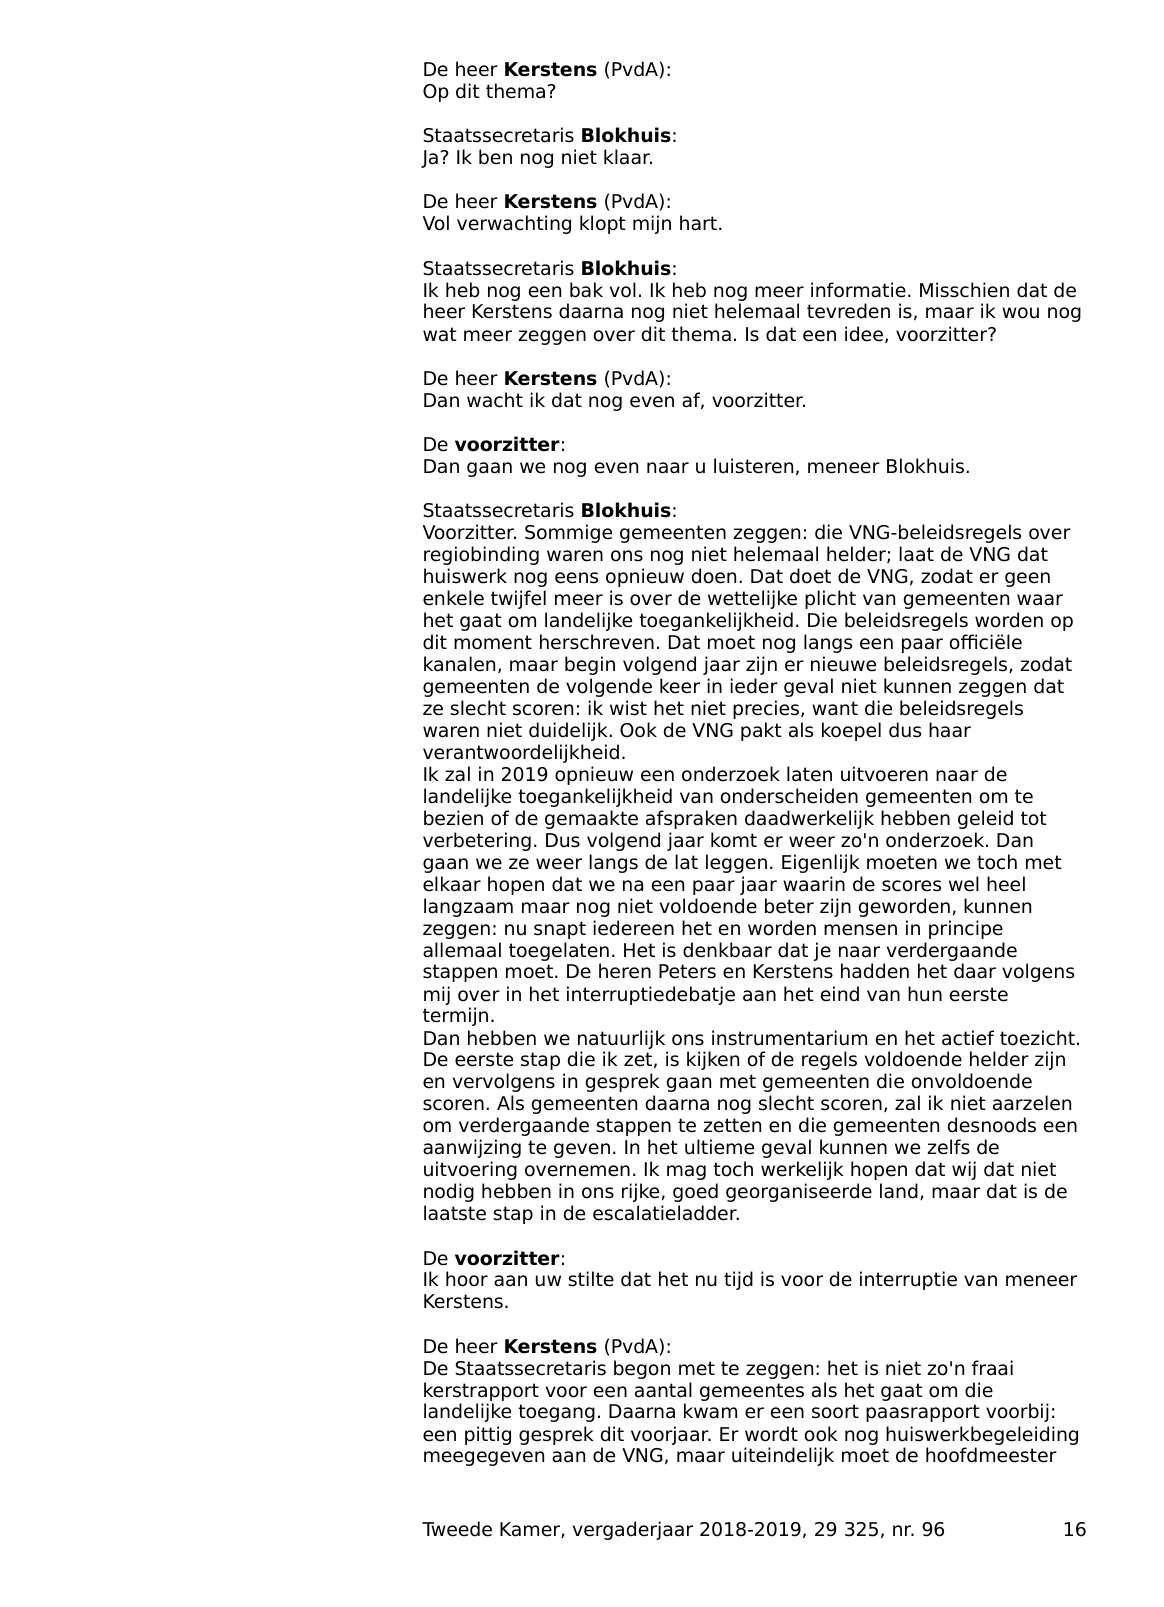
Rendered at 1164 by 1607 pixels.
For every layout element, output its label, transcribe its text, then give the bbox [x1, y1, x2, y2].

text Ja? Ik ben nog niet klaar. [422, 147, 1087, 169]
text De heer Kerstens (PvdA): [422, 368, 1087, 389]
text Ik zal in 2019 opnieuw een onderzoek laten uitvoeren naar de landelijke toegankelijkheid van onderscheiden gemeenten om te bezien of de gemaakte afspraken daadwerkelijk hebben geleid tot verbetering. Dus volgend jaar komt er weer zo'n onderzoek. Dan gaan we ze weer langs de lat leggen. Eigenlijk moeten we toch met elkaar hopen dat we na een paar jaar waarin de scores wel heel langzaam maar nog niet voldoende beter zijn geworden, kunnen zeggen: nu snapt iedereen het en worden mensen in principe allemaal toegelaten. Het is denkbaar dat je naar verdergaande stappen moet. De heren Peters en Kerstens hadden het daar volgens mij over in het interruptiedebatje aan het eind van hun eerste termijn. [422, 764, 1087, 1027]
text Staatssecretaris Blokhuis: [422, 125, 1087, 147]
text De heer Kerstens (PvdA): [422, 59, 1087, 81]
text De heer Kerstens (PvdA): [422, 191, 1087, 213]
text Dan wacht ik dat nog even af, voorzitter. [422, 389, 1087, 412]
text Vol verwachting klopt mijn hart. [422, 213, 1087, 235]
text Staatssecretaris Blokhuis: [422, 257, 1087, 279]
text Dan hebben we natuurlijk ons instrumentarium en het actief toezicht. De eerste stap die ik zet, is kijken of de regels voldoende helder zijn en vervolgens in gesprek gaan met gemeenten die onvoldoende scoren. Als gemeenten daarna nog slecht scoren, zal ik niet aarzelen om verdergaande stappen te zetten en die gemeenten desnoods een aanwijzing te geven. In het ultieme geval kunnen we zelfs de uitvoering overnemen. Ik mag toch werkelijk hopen dat wij dat niet nodig hebben in ons rijke, goed georganiseerde land, maar dat is de laatste stap in de escalatieladder. [422, 1027, 1087, 1225]
text Voorzitter. Sommige gemeenten zeggen: die VNG-beleidsregels over regiobinding waren ons nog niet helemaal helder; laat de VNG dat huiswerk nog eens opnieuw doen. Dat doet de VNG, zodat er geen enkele twijfel meer is over de wettelijke plicht van gemeenten waar het gaat om landelijke toegankelijkheid. Die beleidsregels worden op dit moment herschreven. Dat moet nog langs een paar officiële kanalen, maar begin volgend jaar zijn er nieuwe beleidsregels, zodat gemeenten de volgende keer in ieder geval niet kunnen zeggen dat ze slecht scoren: ik wist het niet precies, want die beleidsregels waren niet duidelijk. Ook de VNG pakt als koepel dus haar verantwoordelijkheid. [422, 522, 1087, 764]
text De Staatssecretaris begon met te zeggen: het is niet zo'n fraai kerstrapport voor een aantal gemeentes als het gaat om die landelijke toegang. Daarna kwam er een soort paasrapport voorbij: een pittig gesprek dit voorjaar. Er wordt ook nog huiswerkbegeleiding meegegeven aan de VNG, maar uiteindelijk moet de hoofdmeester [422, 1357, 1087, 1467]
text Ik hoor aan uw stilte dat het nu tijd is voor de interruptie van meneer Kerstens. [422, 1269, 1087, 1313]
text De voorzitter: [422, 434, 1087, 456]
text De heer Kerstens (PvdA): [422, 1336, 1087, 1357]
text Staatssecretaris Blokhuis: [422, 500, 1087, 522]
text Dan gaan we nog even naar u luisteren, meneer Blokhuis. [422, 456, 1087, 478]
text Ik heb nog een bak vol. Ik heb nog meer informatie. Misschien dat de heer Kerstens daarna nog niet helemaal tevreden is, maar ik wou nog wat meer zeggen over dit thema. Is dat een idee, voorzitter? [422, 279, 1087, 345]
text De voorzitter: [422, 1247, 1087, 1269]
text Op dit thema? [422, 81, 1087, 103]
